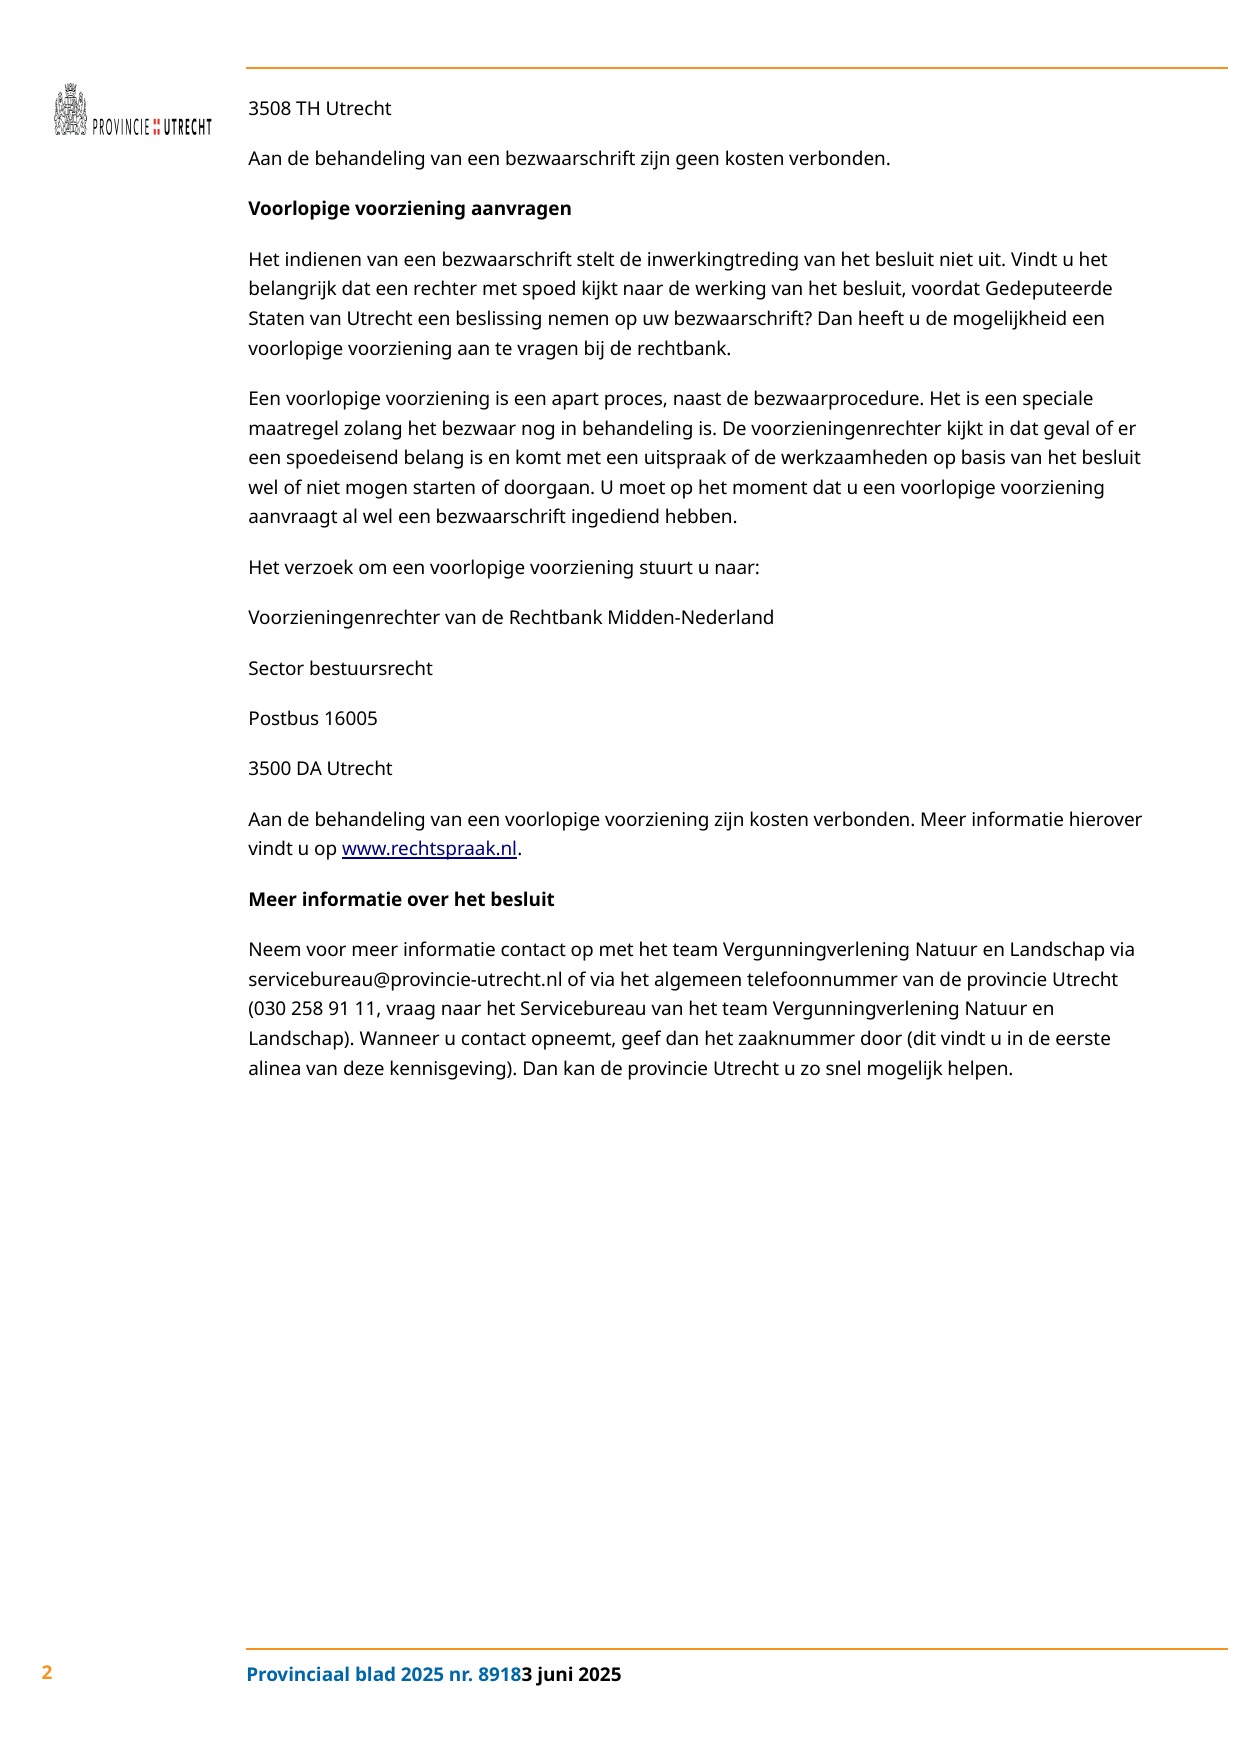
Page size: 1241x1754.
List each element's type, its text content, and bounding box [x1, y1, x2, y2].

text Aan de behandeling van een voorlopige voorziening zijn kosten verbonden. Meer informatie hierover vindt u op www.rechtspraak.nl. [248, 806, 1152, 861]
text Aan de behandeling van een bezwaarschrift zijn geen kosten verbonden. [248, 145, 1152, 171]
text 3508 TH Utrecht [248, 95, 1152, 121]
text Neem voor meer informatie contact op met het team Vergunningverlening Natuur en Landschap via servicebureau@provincie-utrecht.nl of via het algemeen telefoonnummer van de provincie Utrecht (030 258 91 11, vraag naar het Servicebureau van het team Vergunningverlening Natuur en Landschap). Wanneer u contact opneemt, geef dan het zaaknummer door (dit vindt u in de eerste alinea van deze kennisgeving). Dan kan de provincie Utrecht u zo snel mogelijk helpen. [248, 936, 1152, 1081]
text Voorzieningenrechter van de Rechtbank Midden-Nederland [248, 604, 1152, 630]
text Een voorlopige voorziening is een apart proces, naast de bezwaarprocedure. Het is een speciale maatregel zolang het bezwaar nog in behandeling is. De voorzieningenrechter kijkt in dat geval of er een spoedeisend belang is en komt met een uitspraak of de werkzaamheden op basis van het besluit wel of niet mogen starten of doorgaan. U moet op het moment dat u een voorlopige voorziening aanvraagt al wel een bezwaarschrift ingediend hebben. [248, 385, 1152, 529]
picture [41, 47, 231, 172]
text Meer informatie over het besluit [248, 886, 1152, 912]
text Sector bestuursrecht [248, 655, 1152, 681]
text 3500 DA Utrecht [248, 756, 1152, 781]
text Het verzoek om een voorlopige voorziening stuurt u naar: [248, 554, 1152, 580]
text Voorlopige voorziening aanvragen [248, 196, 1152, 221]
text Postbus 16005 [248, 705, 1152, 731]
text Het indienen van een bezwaarschrift stelt de inwerkingtreding van het besluit niet uit. Vindt u het belangrijk dat een rechter met spoed kijkt naar de werking van het besluit, voordat Gedeputeerde Staten van Utrecht een beslissing nemen op uw bezwaarschrift? Dan heeft u de mogelijkheid een voorlopige voorziening aan te vragen bij de rechtbank. [248, 246, 1152, 361]
